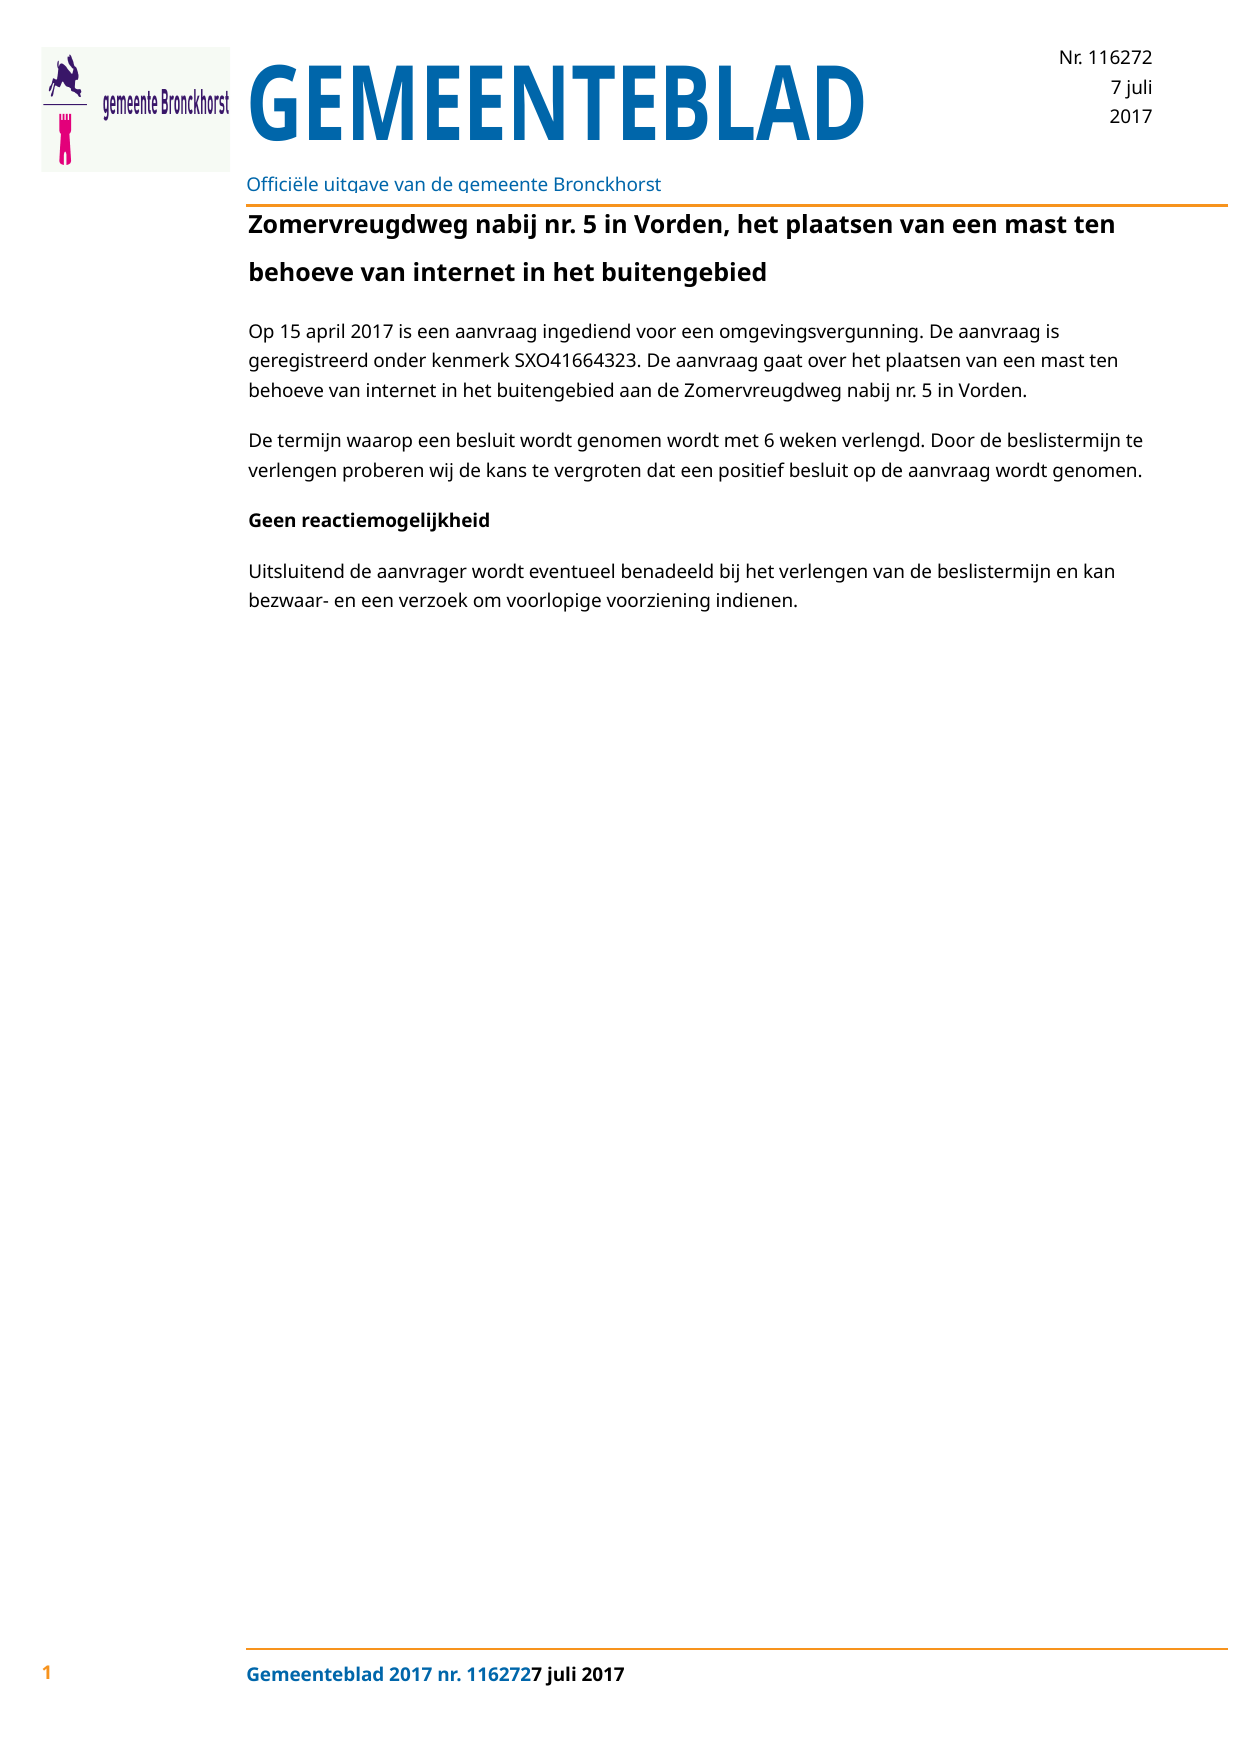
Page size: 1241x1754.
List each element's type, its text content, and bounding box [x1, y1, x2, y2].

picture [41, 47, 231, 172]
text De termijn waarop een besluit wordt genomen wordt met 6 weken verlengd. Door de beslistermijn te verlengen proberen wij de kans te vergroten dat een positief besluit op de aanvraag wordt genomen. [248, 427, 1152, 483]
text Op 15 april 2017 is een aanvraag ingediend voor een omgevingsvergunning. De aanvraag is geregistreerd onder kenmerk SXO41664323. De aanvraag gaat over het plaatsen van een mast ten behoeve van internet in het buitengebied aan de Zomervreugdweg nabij nr. 5 in Vorden. [248, 318, 1152, 403]
text Uitsluitend de aanvrager wordt eventueel benadeeld bij het verlengen van de beslistermijn en kan bezwaar- en een verzoek om voorlopige voorziening indienen. [248, 558, 1152, 613]
text Geen reactiemogelijkheid [248, 507, 1152, 533]
text Zomervreugdweg nabij nr. 5 in Vorden, het plaatsen van een mast ten behoeve van internet in het buitengebied [248, 207, 1152, 288]
